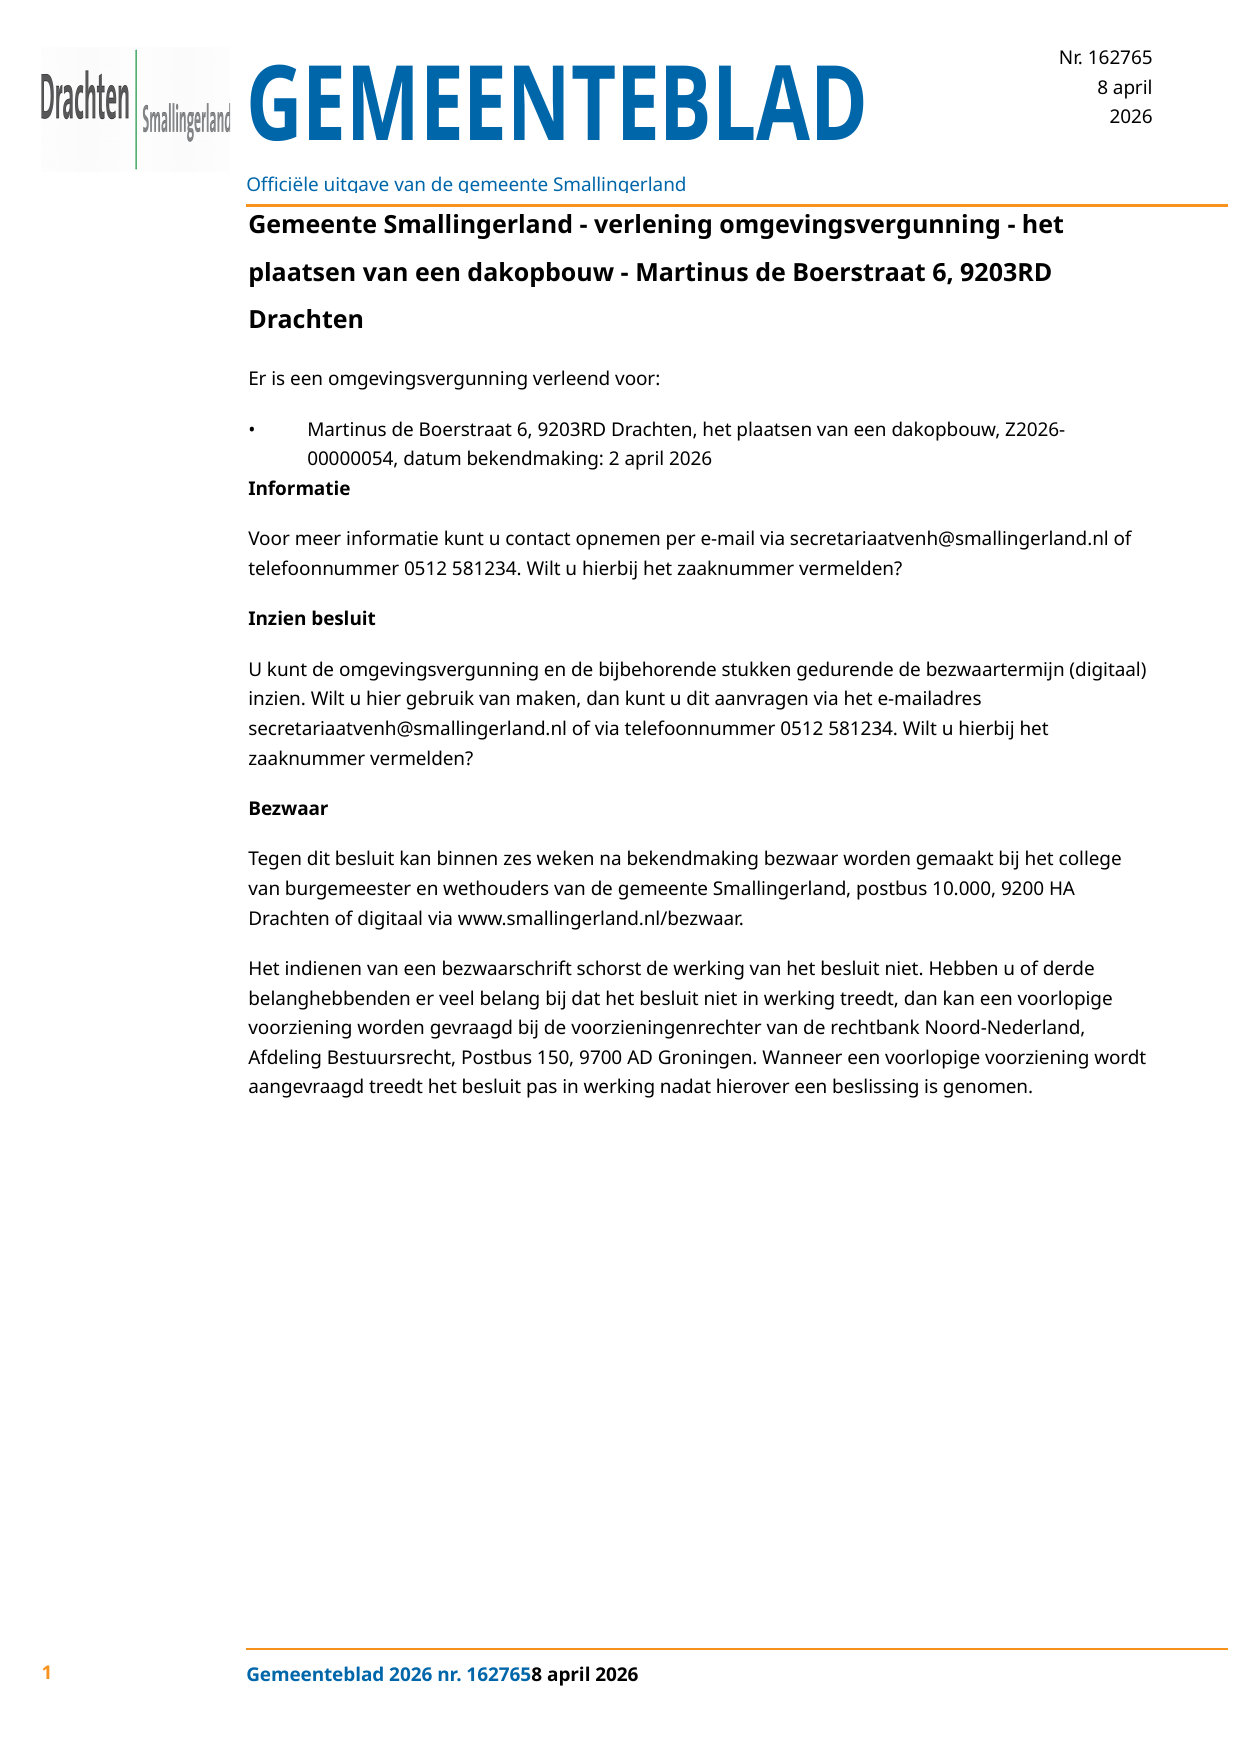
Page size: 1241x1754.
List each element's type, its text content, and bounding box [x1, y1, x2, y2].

text Informatie [248, 475, 1152, 501]
text Tegen dit besluit kan binnen zes weken na bekendmaking bezwaar worden gemaakt bij het college van burgemeester en wethouders van de gemeente Smallingerland, postbus 10.000, 9200 HA Drachten of digitaal via www.smallingerland.nl/bezwaar. [248, 846, 1152, 930]
text Inzien besluit [248, 606, 1152, 631]
text Voor meer informatie kunt u contact opnemen per e-mail via secretariaatvenh@smallingerland.nl of telefoonnummer 0512 581234. Wilt u hierbij het zaaknummer vermelden? [248, 526, 1152, 581]
text Er is een omgevingsvergunning verleend voor: [248, 366, 1152, 391]
text Het indienen van een bezwaarschrift schorst de werking van het besluit niet. Hebben u of derde belanghebbenden er veel belang bij dat het besluit niet in werking treedt, dan kan een voorlopige voorziening worden gevraagd bij de voorzieningenrechter van de rechtbank Noord-Nederland, Afdeling Bestuursrecht, Postbus 150, 9700 AD Groningen. Wanneer een voorlopige voorziening wordt aangevraagd treedt het besluit pas in werking nadat hierover een beslissing is genomen. [248, 955, 1152, 1099]
text Bezwaar [248, 795, 1152, 821]
list Martinus de Boerstraat 6, 9203RD Drachten, het plaatsen van een dakopbouw, Z2026-00000054, datum bekendmaking: 2 april 2026 [248, 416, 1152, 471]
text U kunt de omgevingsvergunning en de bijbehorende stukken gedurende de bezwaartermijn (digitaal) inzien. Wilt u hier gebruik van maken, dan kunt u dit aanvragen via het e-mailadres secretariaatvenh@smallingerland.nl of via telefoonnummer 0512 581234. Wilt u hierbij het zaaknummer vermelden? [248, 656, 1152, 770]
text Gemeente Smallingerland - verlening omgevingsvergunning - het plaatsen van een dakopbouw - Martinus de Boerstraat 6, 9203RD Drachten [248, 207, 1152, 336]
picture [41, 47, 231, 172]
